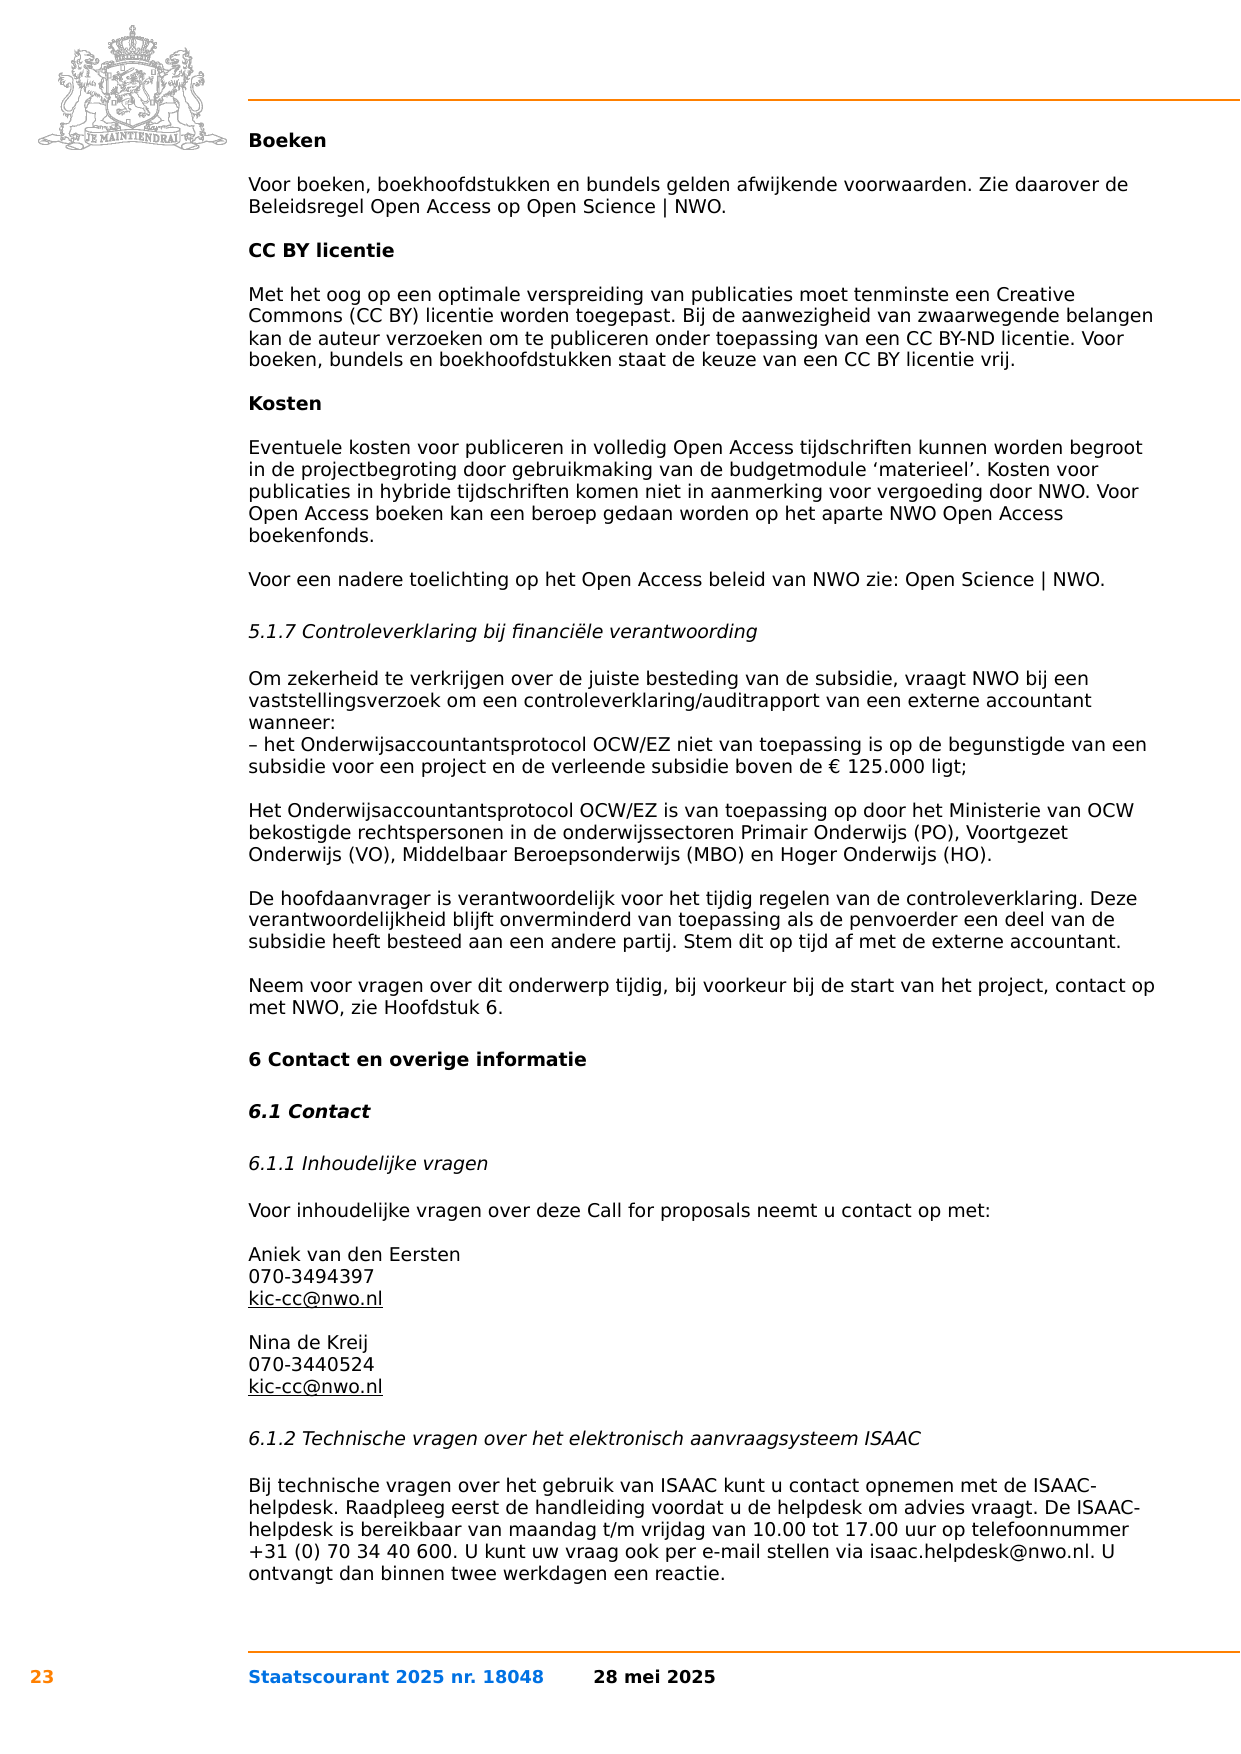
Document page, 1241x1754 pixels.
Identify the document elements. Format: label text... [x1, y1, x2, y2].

text Aniek van den Eersten [248, 1244, 1163, 1266]
picture [38, 25, 227, 150]
text 070-3440524 [248, 1354, 1163, 1376]
text Voor inhoudelijke vragen over deze Call for proposals neemt u contact op met: [248, 1200, 1163, 1222]
text 070-3494397 [248, 1266, 1163, 1288]
text De hoofdaanvrager is verantwoordelijk voor het tijdig regelen van de controleverklaring. Deze verantwoordelijkheid blijft onverminderd van toepassing als de penvoerder een deel van de subsidie heeft besteed aan een andere partij. Stem dit op tijd af met de externe accountant. [248, 887, 1163, 953]
text Het Onderwijsaccountantsprotocol OCW/EZ is van toepassing op door het Ministerie van OCW bekostigde rechtspersonen in de onderwijssectoren Primair Onderwijs (PO), Voortgezet Onderwijs (VO), Middelbaar Beroepsonderwijs (MBO) en Hoger Onderwijs (HO). [248, 799, 1163, 866]
text Neem voor vragen over dit onderwerp tijdig, bij voorkeur bij de start van het project, contact op met NWO, zie Hoofdstuk 6. [248, 975, 1163, 1019]
subtitle 6.1.2 Technische vragen over het elektronisch aanvraagsysteem ISAAC [248, 1428, 1163, 1450]
subtitle 5.1.7 Controleverklaring bij financiële verantwoording [248, 621, 1163, 643]
subtitle 6.1.1 Inhoudelijke vragen [248, 1153, 1163, 1175]
text Om zekerheid te verkrijgen over de juiste besteding van de subsidie, vraagt NWO bij een vaststellingsverzoek om een controleverklaring/auditrapport van een externe accountant wanneer: [248, 668, 1163, 734]
text kic-cc@nwo.nl [248, 1288, 1163, 1310]
text Bij technische vragen over het gebruik van ISAAC kunt u contact opnemen met de ISAAC-helpdesk. Raadpleeg eerst de handleiding voordat u de helpdesk om advies vraagt. De ISAAC-helpdesk is bereikbaar van maandag t/m vrijdag van 10.00 tot 17.00 uur op telefoonnummer +31 (0) 70 34 40 600. U kunt uw vraag ook per e-mail stellen via isaac.helpdesk@nwo.nl. U ontvangt dan binnen twee werkdagen een reactie. [248, 1475, 1163, 1584]
text Nina de Kreij [248, 1332, 1163, 1354]
text Voor boeken, boekhoofdstukken en bundels gelden afwijkende voorwaarden. Zie daarover de Beleidsregel Open Access op Open Science | NWO. [248, 174, 1163, 218]
text Voor een nadere toelichting op het Open Access beleid van NWO zie: Open Science | NWO. [248, 569, 1163, 591]
subtitle 6.1 Contact [248, 1101, 1163, 1123]
text – het Onderwijsaccountantsprotocol OCW/EZ niet van toepassing is op de begunstigde van een subsidie voor een project en de verleende subsidie boven de € 125.000 ligt; [248, 734, 1163, 778]
subtitle Kosten [248, 393, 1163, 415]
subtitle CC BY licentie [248, 239, 1163, 262]
subtitle 6 Contact en overige informatie [248, 1049, 1163, 1071]
text Met het oog op een optimale verspreiding van publicaties moet tenminste een Creative Commons (CC BY) licentie worden toegepast. Bij de aanwezigheid van zwaarwegende belangen kan de auteur verzoeken om te publiceren onder toepassing van een CC BY-ND licentie. Voor boeken, bundels en boekhoofdstukken staat de keuze van een CC BY licentie vrij. [248, 283, 1163, 371]
text kic-cc@nwo.nl [248, 1376, 1163, 1398]
subtitle Boeken [248, 130, 1163, 152]
text Eventuele kosten voor publiceren in volledig Open Access tijdschriften kunnen worden begroot in de projectbegroting door gebruikmaking van de budgetmodule ‘materieel’. Kosten voor publicaties in hybride tijdschriften komen niet in aanmerking voor vergoeding door NWO. Voor Open Access boeken kan een beroep gedaan worden op het aparte NWO Open Access boekenfonds. [248, 437, 1163, 547]
